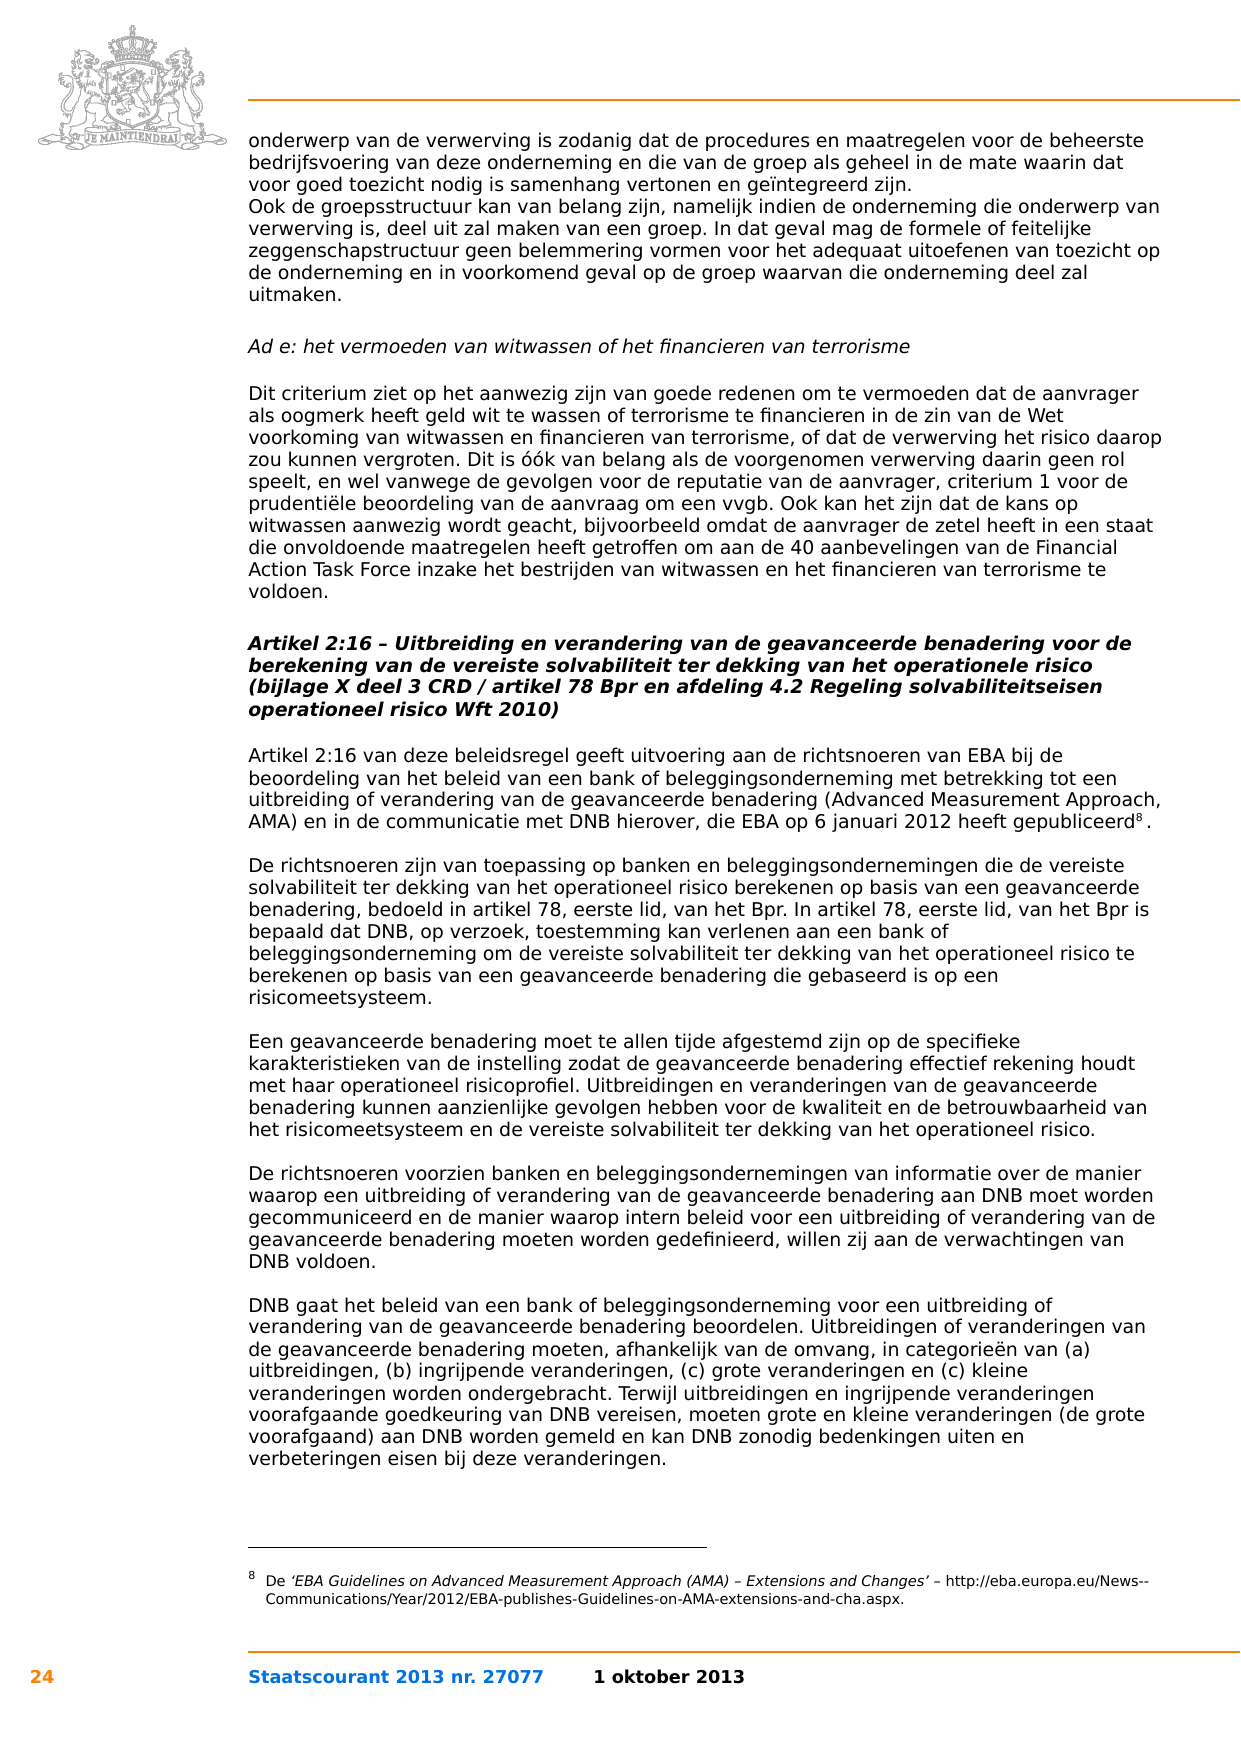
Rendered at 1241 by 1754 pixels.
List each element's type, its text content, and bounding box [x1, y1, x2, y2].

text Een geavanceerde benadering moet te allen tijde afgestemd zijn op de specifieke karakteristieken van de instelling zodat de geavanceerde benadering effectief rekening houdt met haar operationeel risicoprofiel. Uitbreidingen en veranderingen van de geavanceerde benadering kunnen aanzienlijke gevolgen hebben voor de kwaliteit en de betrouwbaarheid van het risicomeetsysteem en de vereiste solvabiliteit ter dekking van het operationeel risico. [248, 1031, 1163, 1141]
text De ‘EBA Guidelines on Advanced Measurement Approach (AMA) – Extensions and Changes’ – http://eba.europa.eu/News--Communications/Year/2012/EBA-publishes-Guidelines-on-AMA-extensions-and-cha.aspx. [248, 1569, 1163, 1608]
subtitle Artikel 2:16 – Uitbreiding en verandering van de geavanceerde benadering voor de berekening van de vereiste solvabiliteit ter dekking van het operationele risico (bijlage X deel 3 CRD / artikel 78 Bpr en afdeling 4.2 Regeling solvabiliteitseisen operationeel risico Wft 2010) [248, 632, 1163, 720]
text De richtsnoeren zijn van toepassing op banken en beleggingsondernemingen die de vereiste solvabiliteit ter dekking van het operationeel risico berekenen op basis van een geavanceerde benadering, bedoeld in artikel 78, eerste lid, van het Bpr. In artikel 78, eerste lid, van het Bpr is bepaald dat DNB, op verzoek, toestemming kan verlenen aan een bank of beleggingsonderneming om de vereiste solvabiliteit ter dekking van het operationeel risico te berekenen op basis van een geavanceerde benadering die gebaseerd is op een risicomeetsysteem. [248, 855, 1163, 1009]
text Artikel 2:16 van deze beleidsregel geeft uitvoering aan de richtsnoeren van EBA bij de beoordeling van het beleid van een bank of beleggingsonderneming met betrekking tot een uitbreiding of verandering van de geavanceerde benadering (Advanced Measurement Approach, AMA) en in de communicatie met DNB hierover, die EBA op 6 januari 2012 heeft gepubliceerd. [248, 745, 1163, 833]
text DNB gaat het beleid van een bank of beleggingsonderneming voor een uitbreiding of verandering van de geavanceerde benadering beoordelen. Uitbreidingen of veranderingen van de geavanceerde benadering moeten, afhankelijk van de omvang, in categorieën van (a) uitbreidingen, (b) ingrijpende veranderingen, (c) grote veranderingen en (c) kleine veranderingen worden ondergebracht. Terwijl uitbreidingen en ingrijpende veranderingen voorafgaande goedkeuring van DNB vereisen, moeten grote en kleine veranderingen (de grote voorafgaand) aan DNB worden gemeld en kan DNB zonodig bedenkingen uiten en verbeteringen eisen bij deze veranderingen. [248, 1294, 1163, 1470]
text Dit criterium ziet op het aanwezig zijn van goede redenen om te vermoeden dat de aanvrager als oogmerk heeft geld wit te wassen of terrorisme te financieren in de zin van de Wet voorkoming van witwassen en financieren van terrorisme, of dat de verwerving het risico daarop zou kunnen vergroten. Dit is óók van belang als de voorgenomen verwerving daarin geen rol speelt, en wel vanwege de gevolgen voor de reputatie van de aanvrager, criterium 1 voor de prudentiële beoordeling van de aanvraag om een vvgb. Ook kan het zijn dat de kans op witwassen aanwezig wordt geacht, bijvoorbeeld omdat de aanvrager de zetel heeft in een staat die onvoldoende maatregelen heeft getroffen om aan de 40 aanbevelingen van de Financial Action Task Force inzake het bestrijden van witwassen en het financieren van terrorisme te voldoen. [248, 383, 1163, 602]
text Ook de groepsstructuur kan van belang zijn, namelijk indien de onderneming die onderwerp van verwerving is, deel uit zal maken van een groep. In dat geval mag de formele of feitelijke zeggenschapstructuur geen belemmering vormen voor het adequaat uitoefenen van toezicht op de onderneming en in voorkomend geval op de groep waarvan die onderneming deel zal uitmaken. [248, 196, 1163, 306]
text onderwerp van de verwerving is zodanig dat de procedures en maatregelen voor de beheerste bedrijfsvoering van deze onderneming en die van de groep als geheel in de mate waarin dat voor goed toezicht nodig is samenhang vertonen en geïntegreerd zijn. [248, 130, 1163, 196]
picture [38, 25, 227, 150]
text De richtsnoeren voorzien banken en beleggingsondernemingen van informatie over de manier waarop een uitbreiding of verandering van de geavanceerde benadering aan DNB moet worden gecommuniceerd en de manier waarop intern beleid voor een uitbreiding of verandering van de geavanceerde benadering moeten worden gedefinieerd, willen zij aan de verwachtingen van DNB voldoen. [248, 1163, 1163, 1273]
subtitle Ad e: het vermoeden van witwassen of het financieren van terrorisme [248, 336, 1163, 358]
